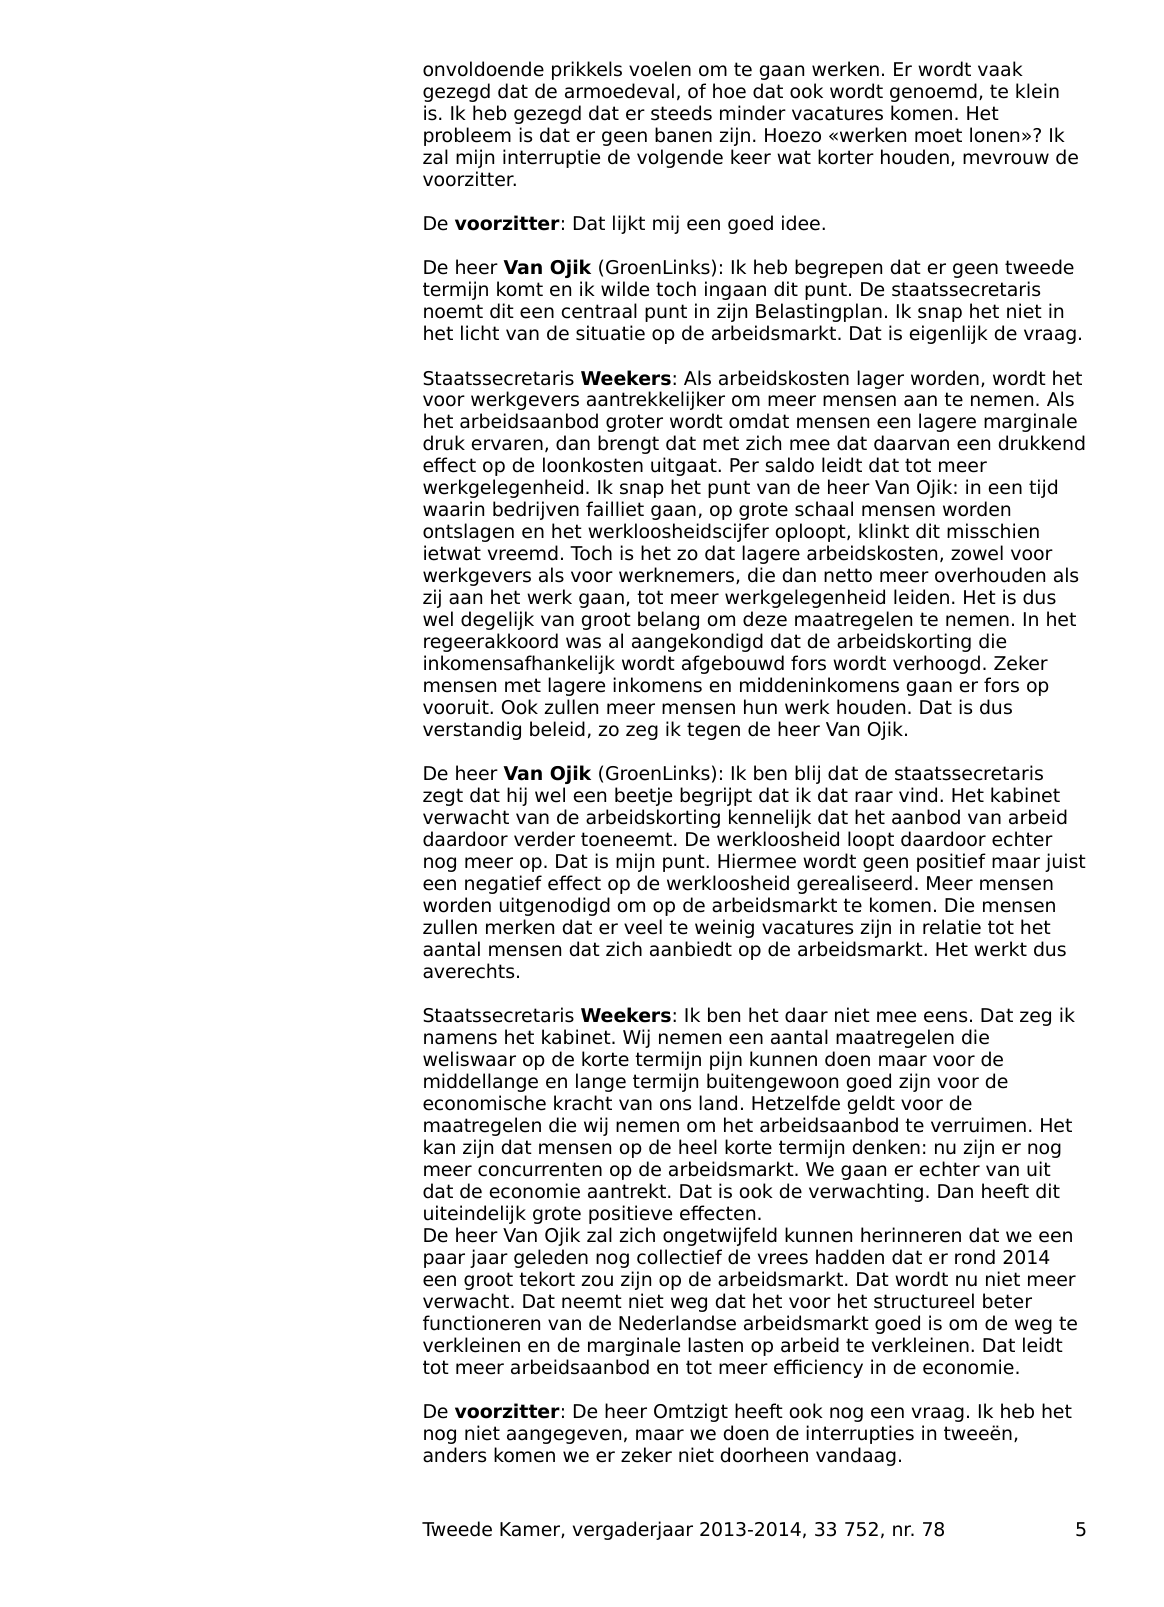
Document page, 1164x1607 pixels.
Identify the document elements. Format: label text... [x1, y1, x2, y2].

text Staatssecretaris Weekers: Ik ben het daar niet mee eens. Dat zeg ik namens het kabinet. Wij nemen een aantal maatregelen die weliswaar op de korte termijn pijn kunnen doen maar voor de middellange en lange termijn buitengewoon goed zijn voor de economische kracht van ons land. Hetzelfde geldt voor de maatregelen die wij nemen om het arbeidsaanbod te verruimen. Het kan zijn dat mensen op de heel korte termijn denken: nu zijn er nog meer concurrenten op de arbeidsmarkt. We gaan er echter van uit dat de economie aantrekt. Dat is ook de verwachting. Dan heeft dit uiteindelijk grote positieve effecten. [422, 1005, 1087, 1225]
text De voorzitter: De heer Omtzigt heeft ook nog een vraag. Ik heb het nog niet aangegeven, maar we doen de interrupties in tweeën, anders komen we er zeker niet doorheen vandaag. [422, 1401, 1087, 1467]
text De heer Van Ojik (GroenLinks): Ik heb begrepen dat er geen tweede termijn komt en ik wilde toch ingaan dit punt. De staatssecretaris noemt dit een centraal punt in zijn Belastingplan. Ik snap het niet in het licht van de situatie op de arbeidsmarkt. Dat is eigenlijk de vraag. [422, 257, 1087, 345]
text Staatssecretaris Weekers: Als arbeidskosten lager worden, wordt het voor werkgevers aantrekkelijker om meer mensen aan te nemen. Als het arbeidsaanbod groter wordt omdat mensen een lagere marginale druk ervaren, dan brengt dat met zich mee dat daarvan een drukkend effect op de loonkosten uitgaat. Per saldo leidt dat tot meer werkgelegenheid. Ik snap het punt van de heer Van Ojik: in een tijd waarin bedrijven failliet gaan, op grote schaal mensen worden ontslagen en het werkloosheidscijfer oploopt, klinkt dit misschien ietwat vreemd. Toch is het zo dat lagere arbeidskosten, zowel voor werkgevers als voor werknemers, die dan netto meer overhouden als zij aan het werk gaan, tot meer werkgelegenheid leiden. Het is dus wel degelijk van groot belang om deze maatregelen te nemen. In het regeerakkoord was al aangekondigd dat de arbeidskorting die inkomensafhankelijk wordt afgebouwd fors wordt verhoogd. Zeker mensen met lagere inkomens en middeninkomens gaan er fors op vooruit. Ook zullen meer mensen hun werk houden. Dat is dus verstandig beleid, zo zeg ik tegen de heer Van Ojik. [422, 367, 1087, 741]
text De heer Van Ojik zal zich ongetwijfeld kunnen herinneren dat we een paar jaar geleden nog collectief de vrees hadden dat er rond 2014 een groot tekort zou zijn op de arbeidsmarkt. Dat wordt nu niet meer verwacht. Dat neemt niet weg dat het voor het structureel beter functioneren van de Nederlandse arbeidsmarkt goed is om de weg te verkleinen en de marginale lasten op arbeid te verkleinen. Dat leidt tot meer arbeidsaanbod en tot meer efficiency in de economie. [422, 1225, 1087, 1379]
text De voorzitter: Dat lijkt mij een goed idee. [422, 213, 1087, 235]
text onvoldoende prikkels voelen om te gaan werken. Er wordt vaak gezegd dat de armoedeval, of hoe dat ook wordt genoemd, te klein is. Ik heb gezegd dat er steeds minder vacatures komen. Het probleem is dat er geen banen zijn. Hoezo «werken moet lonen»? Ik zal mijn interruptie de volgende keer wat korter houden, mevrouw de voorzitter. [422, 59, 1087, 191]
text De heer Van Ojik (GroenLinks): Ik ben blij dat de staatssecretaris zegt dat hij wel een beetje begrijpt dat ik dat raar vind. Het kabinet verwacht van de arbeidskorting kennelijk dat het aanbod van arbeid daardoor verder toeneemt. De werkloosheid loopt daardoor echter nog meer op. Dat is mijn punt. Hiermee wordt geen positief maar juist een negatief effect op de werkloosheid gerealiseerd. Meer mensen worden uitgenodigd om op de arbeidsmarkt te komen. Die mensen zullen merken dat er veel te weinig vacatures zijn in relatie tot het aantal mensen dat zich aanbiedt op de arbeidsmarkt. Het werkt dus averechts. [422, 763, 1087, 983]
